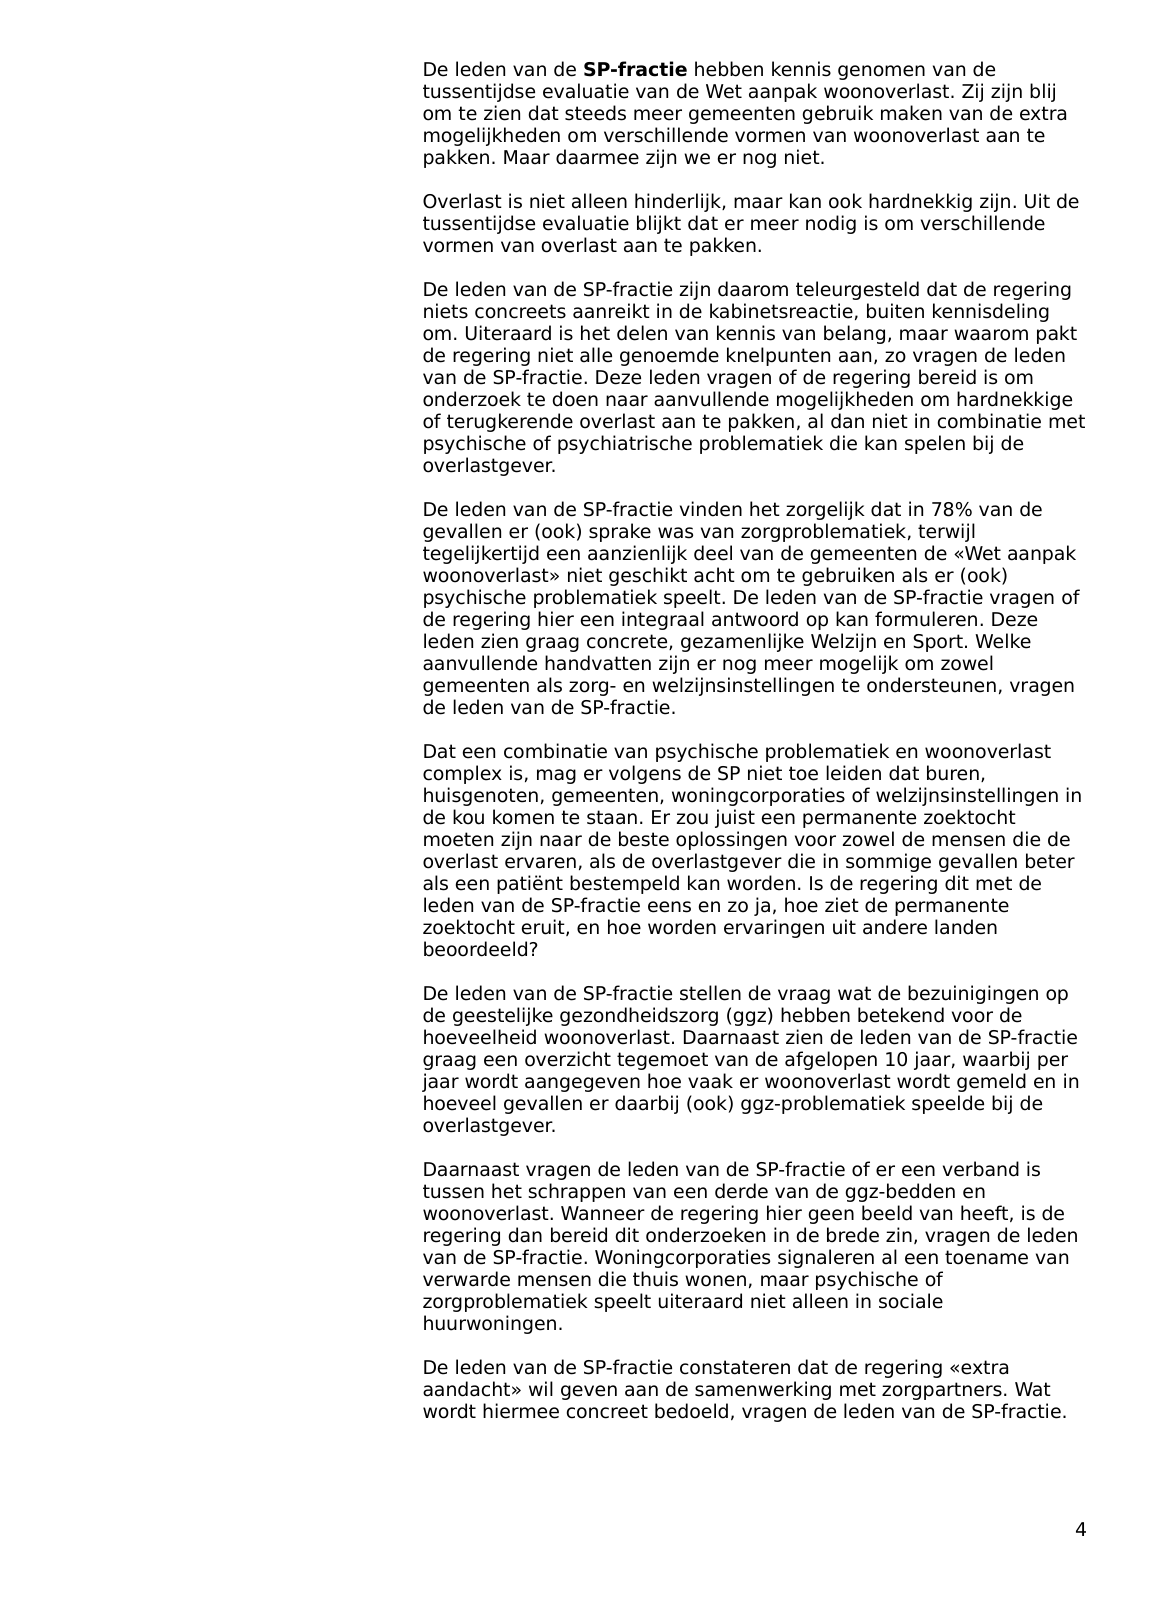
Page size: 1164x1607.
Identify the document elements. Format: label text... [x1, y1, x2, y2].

text Daarnaast vragen de leden van de SP-fractie of er een verband is tussen het schrappen van een derde van de ggz-bedden en woonoverlast. Wanneer de regering hier geen beeld van heeft, is de regering dan bereid dit onderzoeken in de brede zin, vragen de leden van de SP-fractie. Woningcorporaties signaleren al een toename van verwarde mensen die thuis wonen, maar psychische of zorgproblematiek speelt uiteraard niet alleen in sociale huurwoningen. [422, 1159, 1087, 1335]
text De leden van de SP-fractie vinden het zorgelijk dat in 78% van de gevallen er (ook) sprake was van zorgproblematiek, terwijl tegelijkertijd een aanzienlijk deel van de gemeenten de «Wet aanpak woonoverlast» niet geschikt acht om te gebruiken als er (ook) psychische problematiek speelt. De leden van de SP-fractie vragen of de regering hier een integraal antwoord op kan formuleren. Deze leden zien graag concrete, gezamenlijke Welzijn en Sport. Welke aanvullende handvatten zijn er nog meer mogelijk om zowel gemeenten als zorg- en welzijnsinstellingen te ondersteunen, vragen de leden van de SP-fractie. [422, 499, 1087, 719]
text De leden van de SP-fractie stellen de vraag wat de bezuinigingen op de geestelijke gezondheidszorg (ggz) hebben betekend voor de hoeveelheid woonoverlast. Daarnaast zien de leden van de SP-fractie graag een overzicht tegemoet van de afgelopen 10 jaar, waarbij per jaar wordt aangegeven hoe vaak er woonoverlast wordt gemeld en in hoeveel gevallen er daarbij (ook) ggz-problematiek speelde bij de overlastgever. [422, 983, 1087, 1137]
text De leden van de SP-fractie hebben kennis genomen van de tussentijdse evaluatie van de Wet aanpak woonoverlast. Zij zijn blij om te zien dat steeds meer gemeenten gebruik maken van de extra mogelijkheden om verschillende vormen van woonoverlast aan te pakken. Maar daarmee zijn we er nog niet. [422, 59, 1087, 169]
text De leden van de SP-fractie zijn daarom teleurgesteld dat de regering niets concreets aanreikt in de kabinetsreactie, buiten kennisdeling om. Uiteraard is het delen van kennis van belang, maar waarom pakt de regering niet alle genoemde knelpunten aan, zo vragen de leden van de SP-fractie. Deze leden vragen of de regering bereid is om onderzoek te doen naar aanvullende mogelijkheden om hardnekkige of terugkerende overlast aan te pakken, al dan niet in combinatie met psychische of psychiatrische problematiek die kan spelen bij de overlastgever. [422, 279, 1087, 477]
text De leden van de SP-fractie constateren dat de regering «extra aandacht» wil geven aan de samenwerking met zorgpartners. Wat wordt hiermee concreet bedoeld, vragen de leden van de SP-fractie. [422, 1357, 1087, 1423]
text Overlast is niet alleen hinderlijk, maar kan ook hardnekkig zijn. Uit de tussentijdse evaluatie blijkt dat er meer nodig is om verschillende vormen van overlast aan te pakken. [422, 191, 1087, 257]
text Dat een combinatie van psychische problematiek en woonoverlast complex is, mag er volgens de SP niet toe leiden dat buren, huisgenoten, gemeenten, woningcorporaties of welzijnsinstellingen in de kou komen te staan. Er zou juist een permanente zoektocht moeten zijn naar de beste oplossingen voor zowel de mensen die de overlast ervaren, als de overlastgever die in sommige gevallen beter als een patiënt bestempeld kan worden. Is de regering dit met de leden van de SP-fractie eens en zo ja, hoe ziet de permanente zoektocht eruit, en hoe worden ervaringen uit andere landen beoordeeld? [422, 741, 1087, 961]
